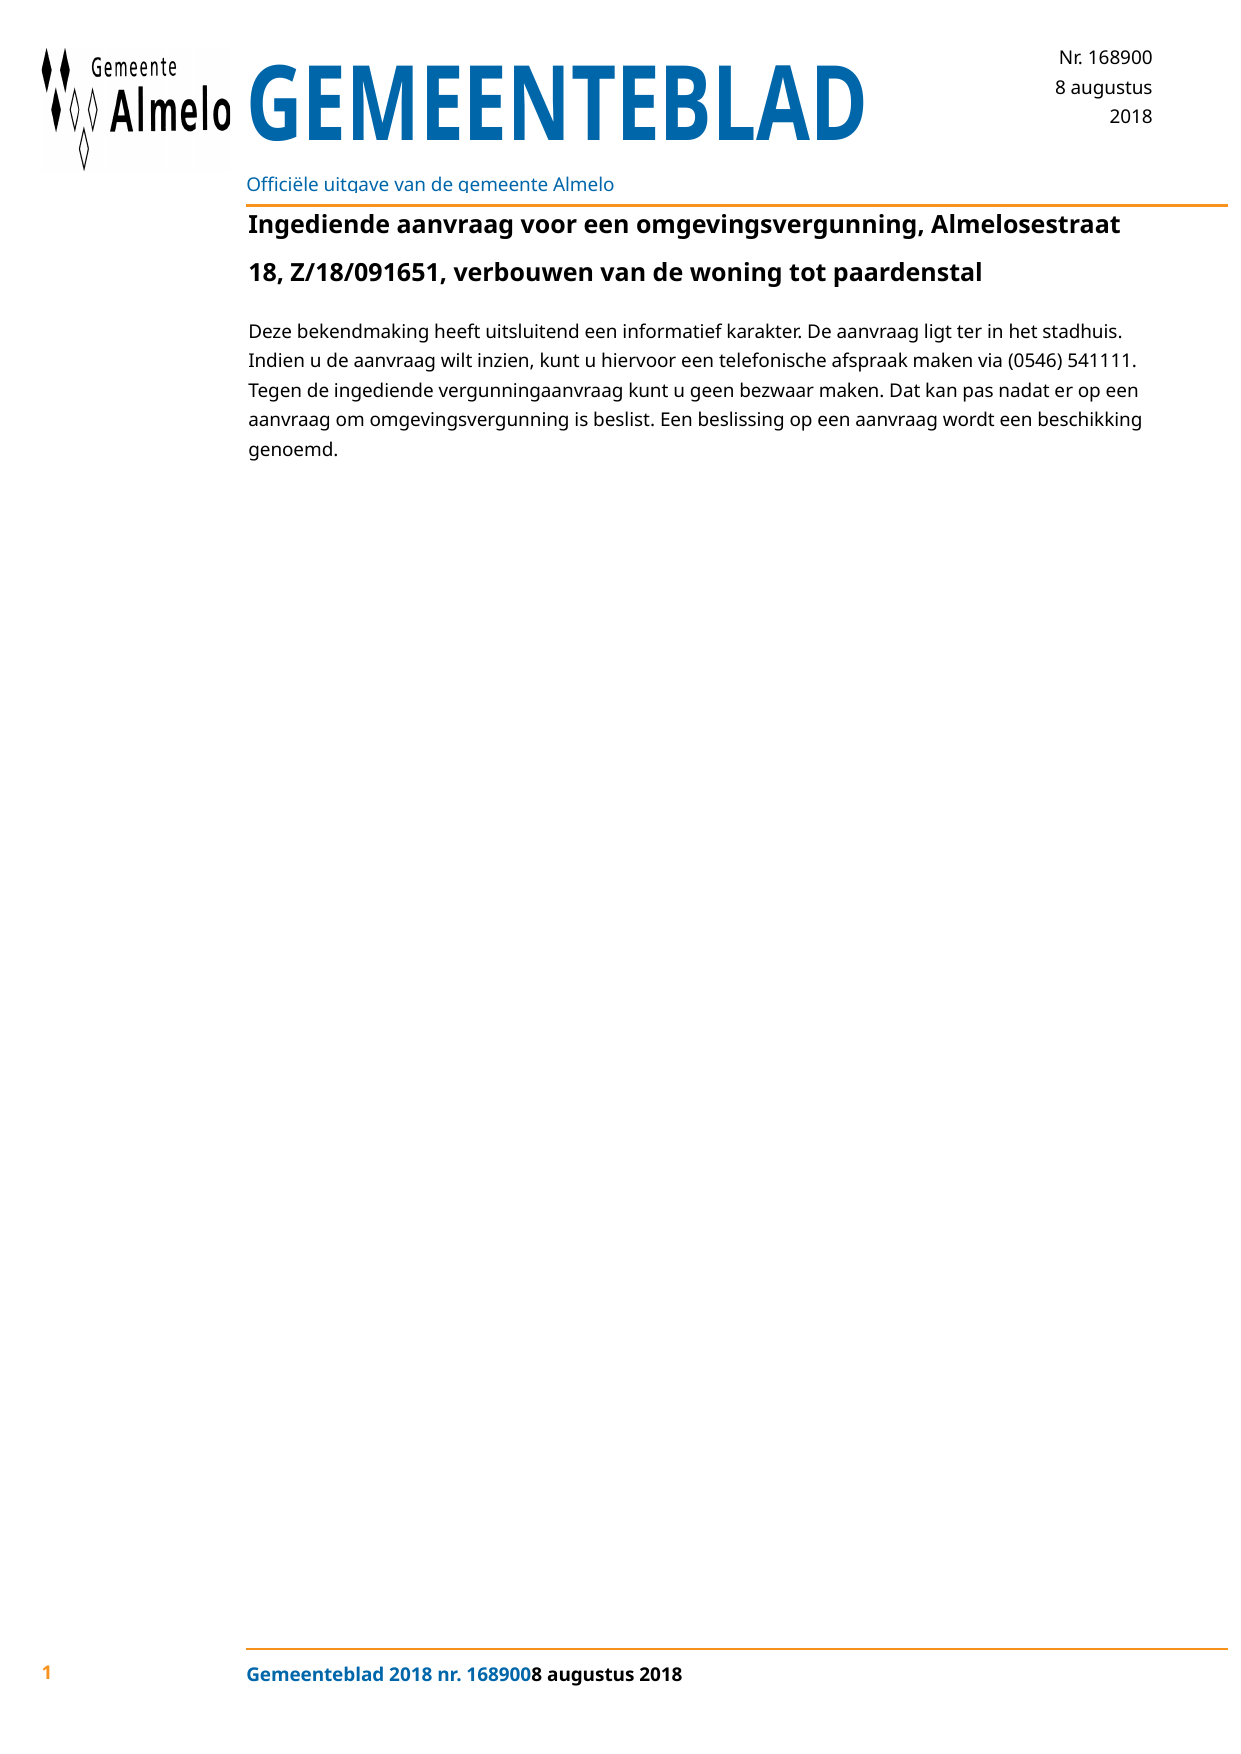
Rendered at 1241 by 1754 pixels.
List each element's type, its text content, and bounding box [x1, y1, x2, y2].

text Ingediende aanvraag voor een omgevingsvergunning, Almelosestraat 18, Z/18/091651, verbouwen van de woning tot paardenstal [248, 207, 1152, 288]
picture [41, 47, 231, 172]
text Deze bekendmaking heeft uitsluitend een informatief karakter. De aanvraag ligt ter in het stadhuis. Indien u de aanvraag wilt inzien, kunt u hiervoor een telefonische afspraak maken via (0546) 541111. Tegen de ingediende vergunningaanvraag kunt u geen bezwaar maken. Dat kan pas nadat er op een aanvraag om omgevingsvergunning is beslist. Een beslissing op een aanvraag wordt een beschikking genoemd. [248, 318, 1152, 462]
